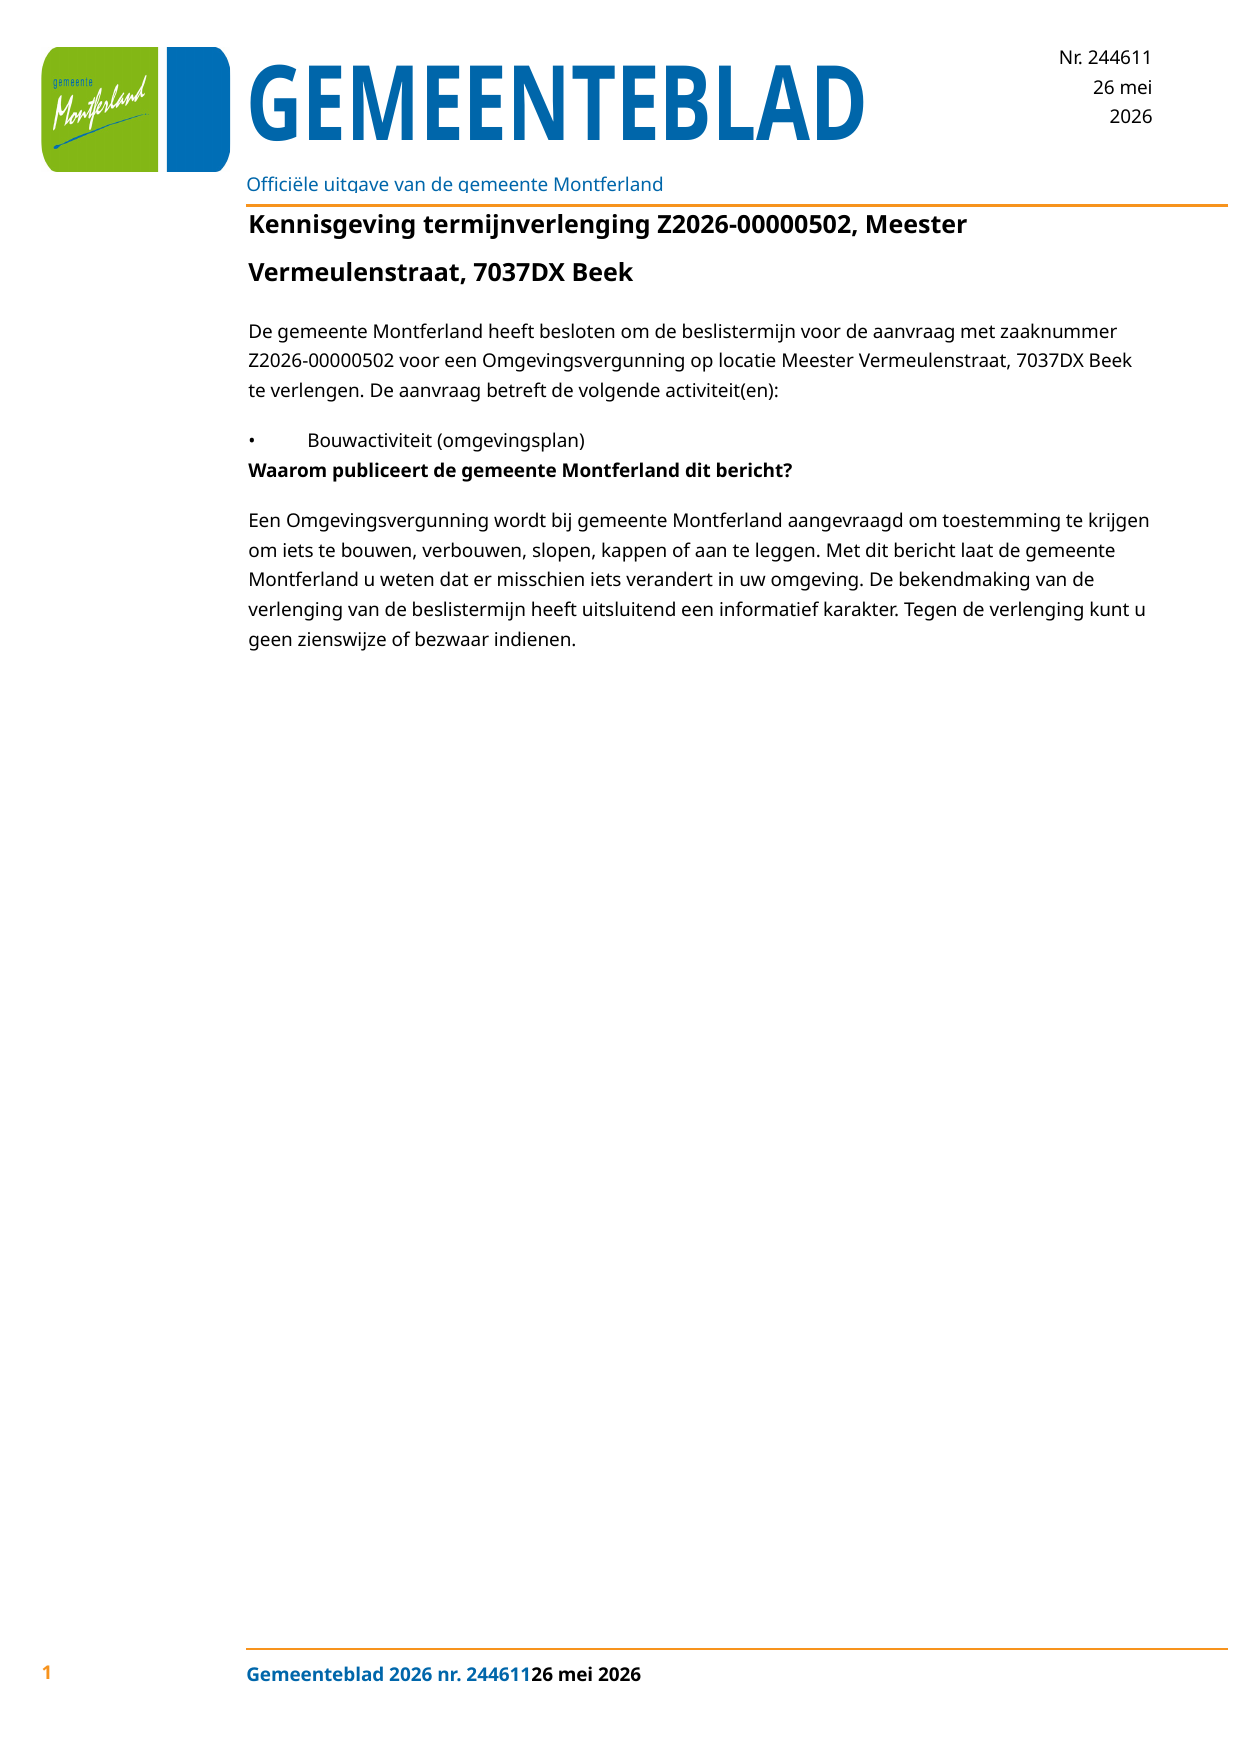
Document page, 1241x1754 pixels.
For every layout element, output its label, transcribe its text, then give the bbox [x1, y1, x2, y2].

text De gemeente Montferland heeft besloten om de beslistermijn voor de aanvraag met zaaknummer Z2026-00000502 voor een Omgevingsvergunning op locatie Meester Vermeulenstraat, 7037DX Beek te verlengen. De aanvraag betreft de volgende activiteit(en): [248, 318, 1152, 403]
text Een Omgevingsvergunning wordt bij gemeente Montferland aangevraagd om toestemming te krijgen om iets te bouwen, verbouwen, slopen, kappen of aan te leggen. Met dit bericht laat de gemeente Montferland u weten dat er misschien iets verandert in uw omgeving. De bekendmaking van de verlenging van de beslistermijn heeft uitsluitend een informatief karakter. Tegen de verlenging kunt u geen zienswijze of bezwaar indienen. [248, 507, 1152, 652]
list Bouwactiviteit (omgevingsplan) [248, 427, 1152, 453]
text Waarom publiceert de gemeente Montferland dit bericht? [248, 457, 1152, 483]
text Kennisgeving termijnverlenging Z2026-00000502, Meester Vermeulenstraat, 7037DX Beek [248, 207, 1152, 288]
picture [41, 47, 231, 172]
